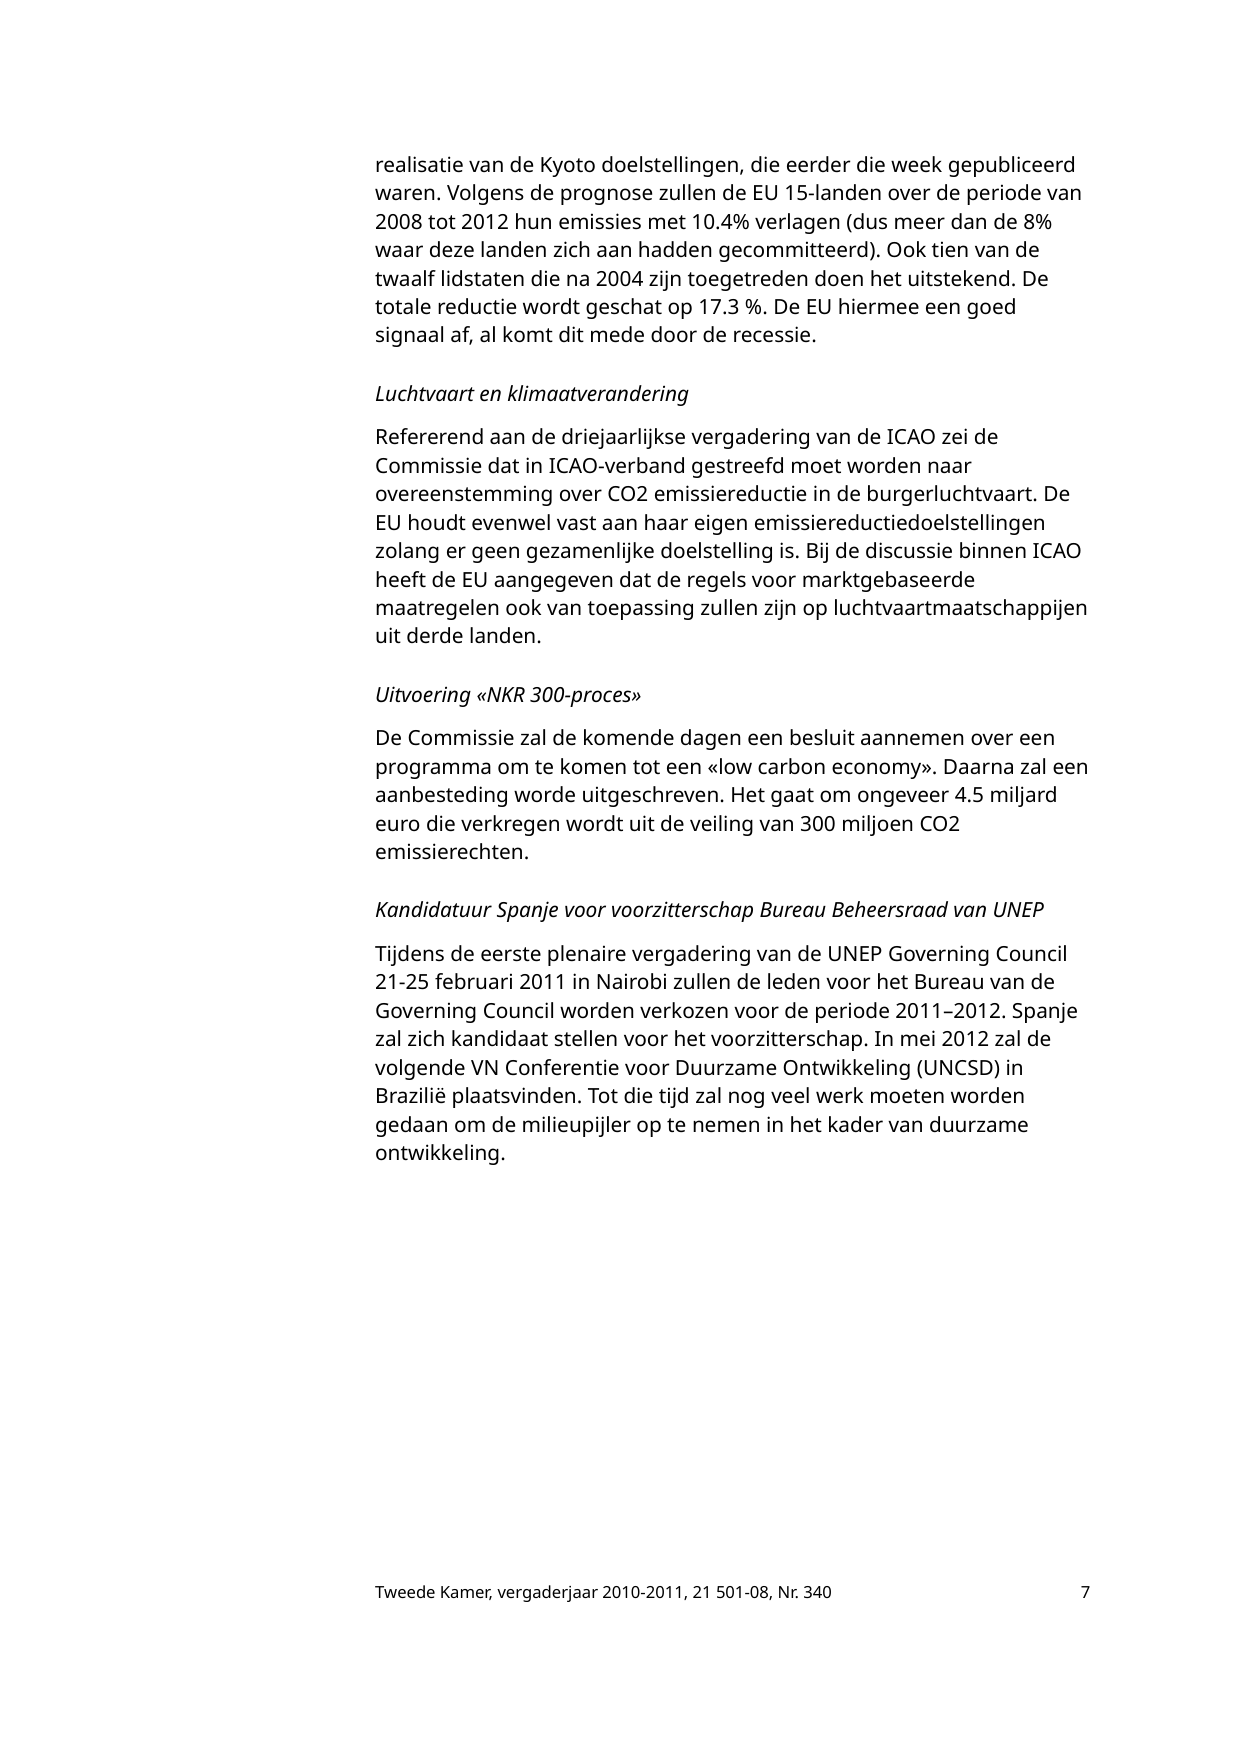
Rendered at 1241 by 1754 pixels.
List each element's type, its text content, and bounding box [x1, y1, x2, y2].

text Kandidatuur Spanje voor voorzitterschap Bureau Beheersraad van UNEP [375, 896, 1090, 924]
text De Commissie zal de komende dagen een besluit aannemen over een programma om te komen tot een «low carbon economy». Daarna zal een aanbesteding worde uitgeschreven. Het gaat om ongeveer 4.5 miljard euro die verkregen wordt uit de veiling van 300 miljoen CO2 emissierechten. [375, 723, 1090, 866]
text Luchtvaart en klimaatverandering [375, 379, 1090, 407]
text Tijdens de eerste plenaire vergadering van de UNEP Governing Council 21-25 februari 2011 in Nairobi zullen de leden voor het Bureau van de Governing Council worden verkozen voor de periode 2011–2012. Spanje zal zich kandidaat stellen voor het voorzitterschap. In mei 2012 zal de volgende VN Conferentie voor Duurzame Ontwikkeling (UNCSD) in Brazilië plaatsvinden. Tot die tijd zal nog veel werk moeten worden gedaan om de milieupijler op te nemen in het kader van duurzame ontwikkeling. [375, 939, 1090, 1167]
text realisatie van de Kyoto doelstellingen, die eerder die week gepubliceerd waren. Volgens de prognose zullen de EU 15-landen over de periode van 2008 tot 2012 hun emissies met 10.4% verlagen (dus meer dan de 8% waar deze landen zich aan hadden gecommitteerd). Ook tien van de twaalf lidstaten die na 2004 zijn toegetreden doen het uitstekend. De totale reductie wordt geschat op 17.3 %. De EU hiermee een goed signaal af, al komt dit mede door de recessie. [375, 150, 1090, 349]
text Uitvoering «NKR 300-proces» [375, 680, 1090, 708]
text Refererend aan de driejaarlijkse vergadering van de ICAO zei de Commissie dat in ICAO-verband gestreefd moet worden naar overeenstemming over CO2 emissiereductie in de burgerluchtvaart. De EU houdt evenwel vast aan haar eigen emissiereductiedoelstellingen zolang er geen gezamenlijke doelstelling is. Bij de discussie binnen ICAO heeft de EU aangegeven dat de regels voor marktgebaseerde maatregelen ook van toepassing zullen zijn op luchtvaartmaatschappijen uit derde landen. [375, 422, 1090, 650]
